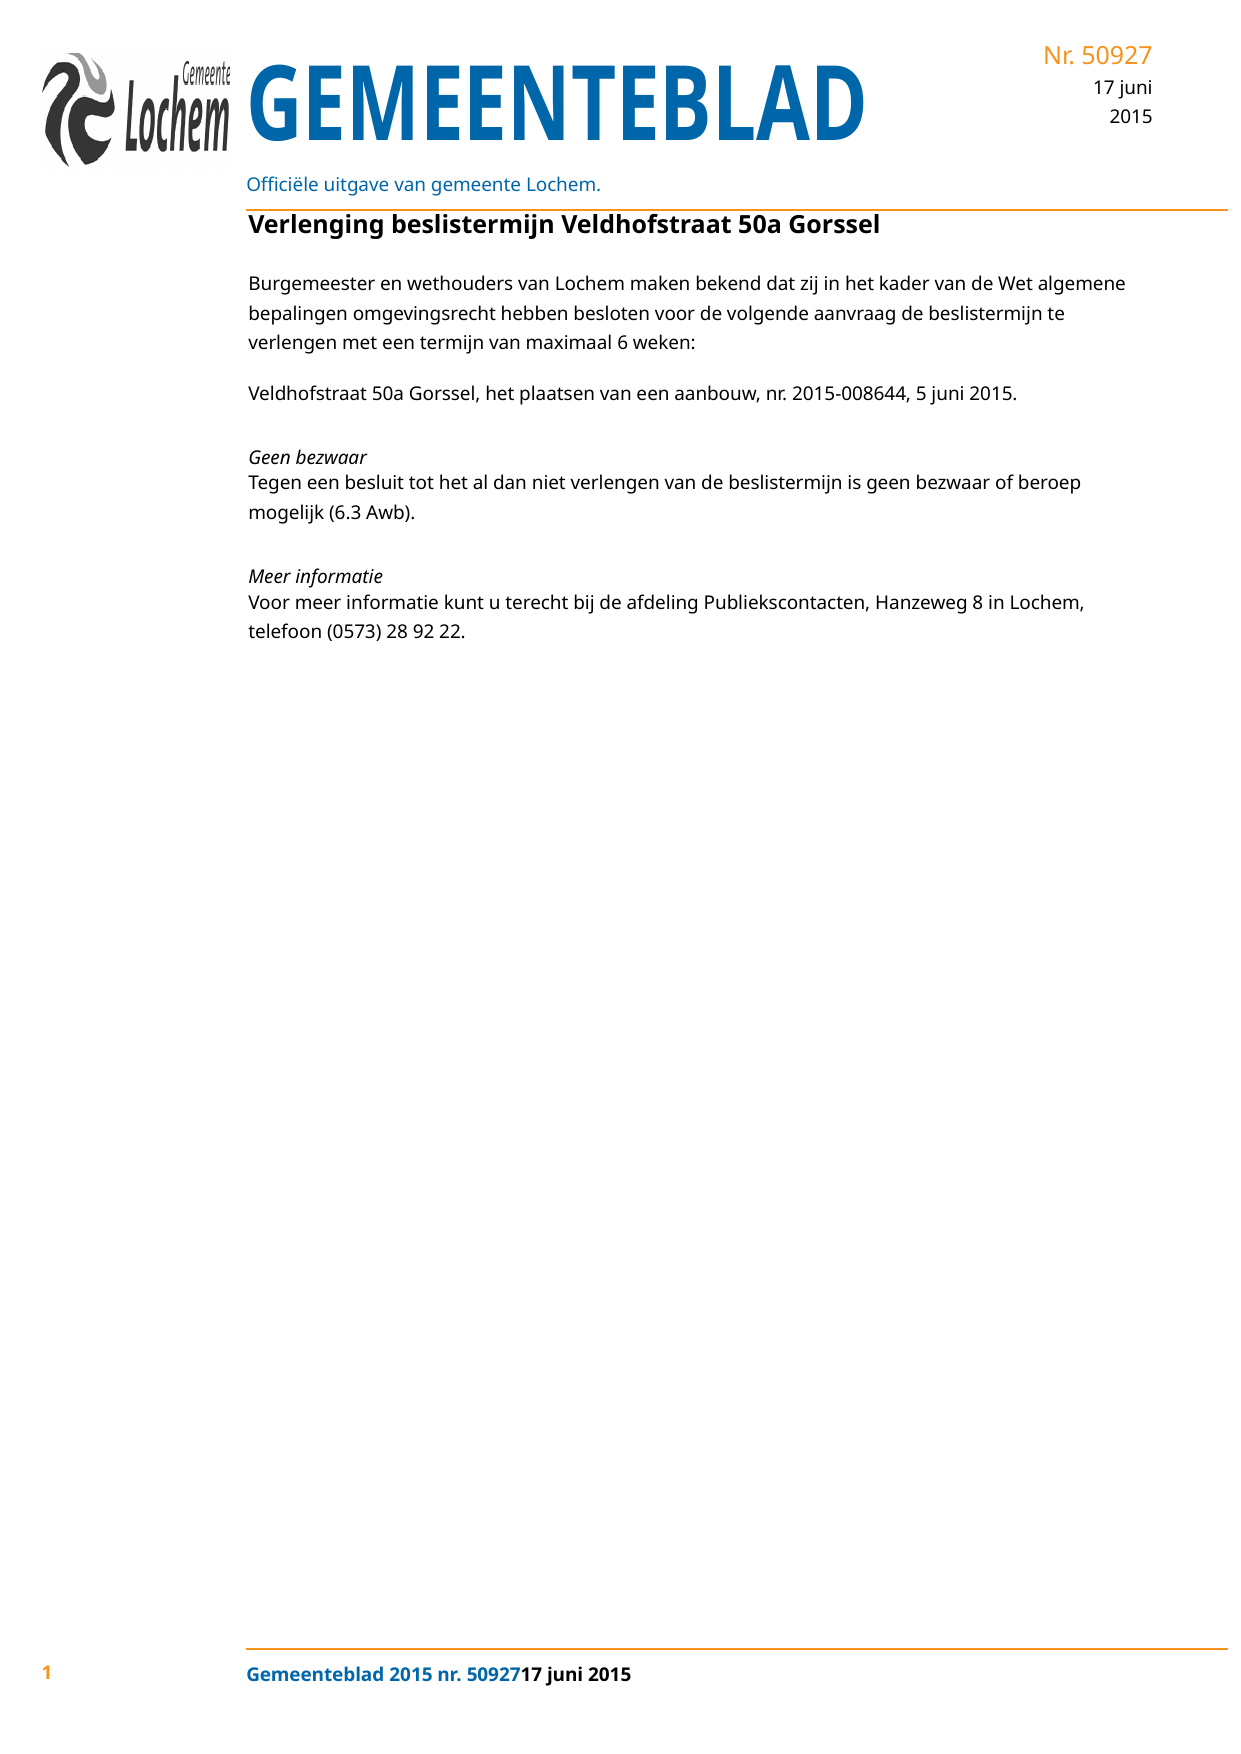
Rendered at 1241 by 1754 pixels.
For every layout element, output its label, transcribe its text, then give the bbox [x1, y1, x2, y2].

text Verlenging beslistermijn Veldhofstraat 50a Gorssel [248, 211, 1152, 241]
text Veldhofstraat 50a Gorssel, het plaatsen van een aanbouw, nr. 2015-008644, 5 juni 2015. [248, 380, 1152, 406]
text Voor meer informatie kunt u terecht bij de afdeling Publiekscontacten, Hanzeweg 8 in Lochem, telefoon (0573) 28 92 22. [248, 589, 1152, 644]
text Burgemeester en wethouders van Lochem maken bekend dat zij in het kader van de Wet algemene bepalingen omgevingsrecht hebben besloten voor de volgende aanvraag de beslistermijn te verlengen met een termijn van maximaal 6 weken: [248, 270, 1152, 355]
text Tegen een besluit tot het al dan niet verlengen van de beslistermijn is geen bezwaar of beroep mogelijk (6.3 Awb). [248, 469, 1152, 525]
text Geen bezwaar [248, 444, 1152, 469]
picture [41, 47, 231, 172]
text Meer informatie [248, 563, 1152, 589]
